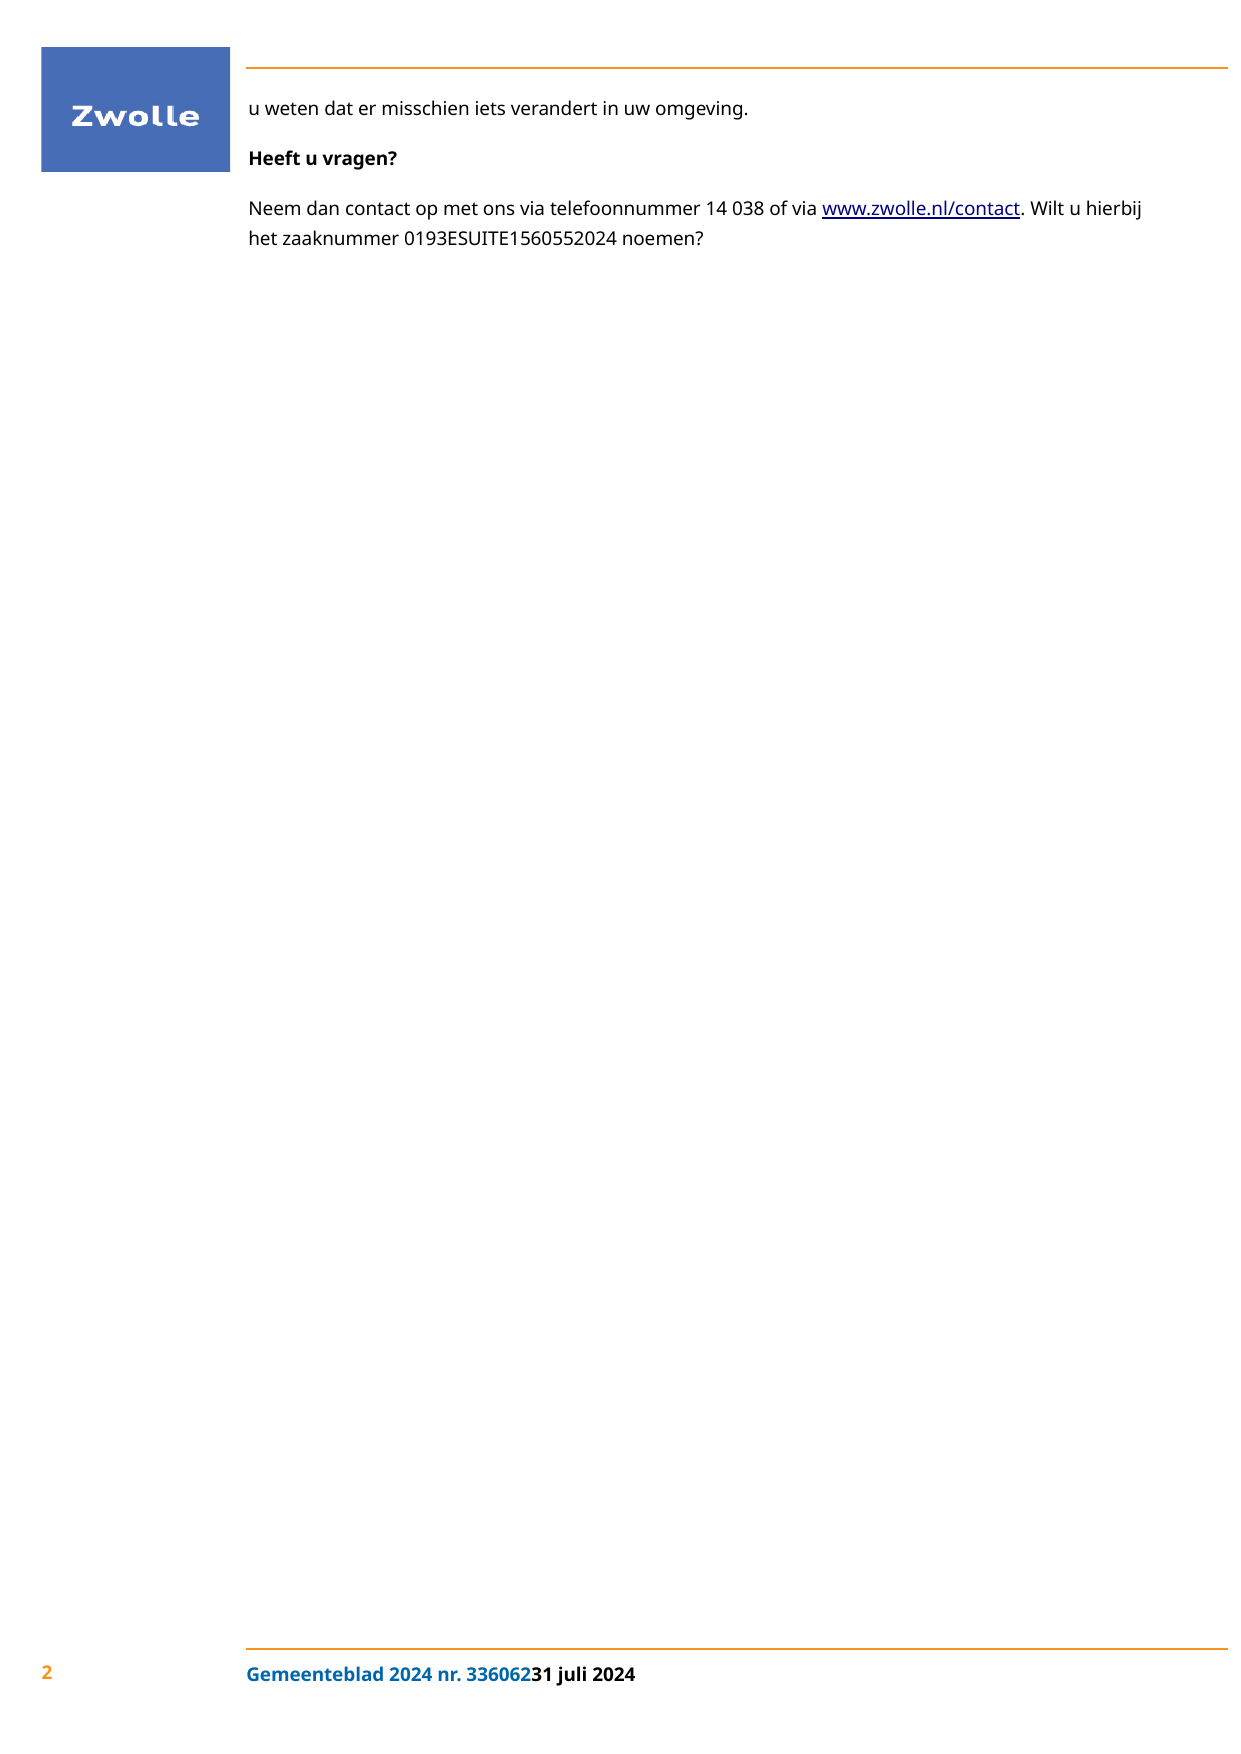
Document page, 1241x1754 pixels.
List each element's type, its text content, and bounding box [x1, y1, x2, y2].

picture [41, 47, 231, 172]
text Heeft u vragen? [248, 145, 1152, 171]
text Neem dan contact op met ons via telefoonnummer 14 038 of via www.zwolle.nl/contact. Wilt u hierbij het zaaknummer 0193ESUITE1560552024 noemen? [248, 196, 1152, 251]
text u weten dat er misschien iets verandert in uw omgeving. [248, 95, 1152, 121]
